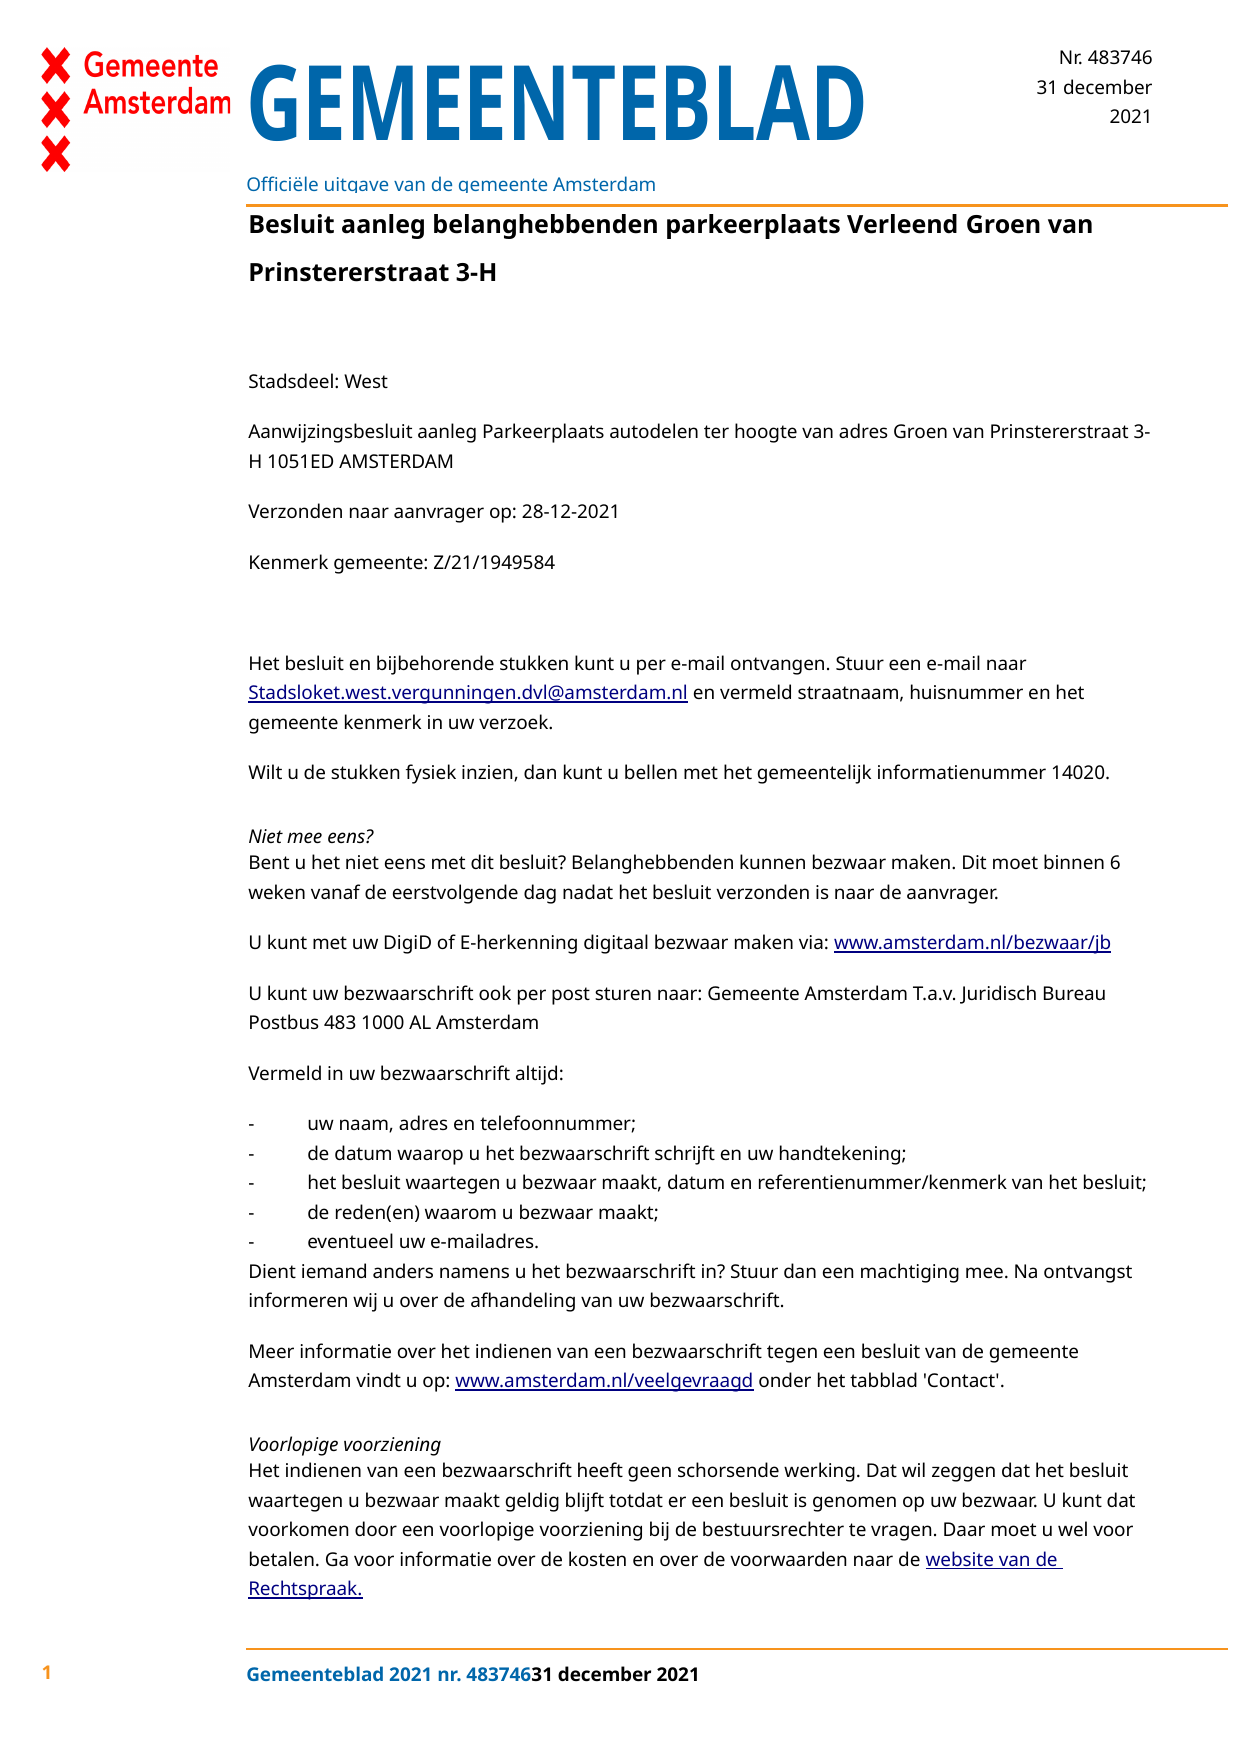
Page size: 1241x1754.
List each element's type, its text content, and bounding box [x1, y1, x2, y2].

text Dient iemand anders namens u het bezwaarschrift in? Stuur dan een machtiging mee. Na ontvangst informeren wij u over de afhandeling van uw bezwaarschrift. [248, 1258, 1152, 1313]
text Het besluit en bijbehorende stukken kunt u per e-mail ontvangen. Stuur een e-mail naar Stadsloket.west.vergunningen.dvl@amsterdam.nl en vermeld straatnaam, huisnummer en het gemeente kenmerk in uw verzoek. [248, 650, 1152, 735]
list eventueel uw e-mailadres. [248, 1228, 1152, 1254]
text Bent u het niet eens met dit besluit? Belanghebbenden kunnen bezwaar maken. Dit moet binnen 6 weken vanaf de eerstvolgende dag nadat het besluit verzonden is naar de aanvrager. [248, 849, 1152, 904]
text Vermeld in uw bezwaarschrift altijd: [248, 1060, 1152, 1085]
text Het indienen van een bezwaarschrift heeft geen schorsende werking. Dat wil zeggen dat het besluit waartegen u bezwaar maakt geldig blijft totdat er een besluit is genomen op uw bezwaar. U kunt dat voorkomen door een voorlopige voorziening bij de bestuursrechter te vragen. Daar moet u wel voor betalen. Ga voor informatie over de kosten en over de voorwaarden naar de website van de Rechtspraak. [248, 1457, 1152, 1601]
text Kenmerk gemeente: Z/21/1949584 [248, 549, 1152, 575]
text Besluit aanleg belanghebbenden parkeerplaats Verleend Groen van Prinstererstraat 3-H [248, 207, 1152, 288]
text Verzonden naar aanvrager op: 28-12-2021 [248, 499, 1152, 524]
list de reden(en) waarom u bezwaar maakt; [248, 1199, 1152, 1224]
list de datum waarop u het bezwaarschrift schrijft en uw handtekening; [248, 1140, 1152, 1165]
list het besluit waartegen u bezwaar maakt, datum en referentienummer/kenmerk van het besluit; [248, 1169, 1152, 1195]
text Wilt u de stukken fysiek inzien, dan kunt u bellen met het gemeentelijk informatienummer 14020. [248, 759, 1152, 785]
text U kunt met uw DigiD of E-herkenning digitaal bezwaar maken via: www.amsterdam.nl/bezwaar/jb [248, 929, 1152, 955]
text Stadsdeel: West [248, 368, 1152, 394]
text Niet mee eens? [248, 823, 1152, 849]
text Voorlopige voorziening [248, 1432, 1152, 1457]
text Meer informatie over het indienen van een bezwaarschrift tegen een besluit van de gemeente Amsterdam vindt u op: www.amsterdam.nl/veelgevraagd onder het tabblad 'Contact'. [248, 1338, 1152, 1393]
picture [41, 47, 231, 172]
list uw naam, adres en telefoonnummer; [248, 1110, 1152, 1136]
text Aanwijzingsbesluit aanleg Parkeerplaats autodelen ter hoogte van adres Groen van Prinstererstraat 3-H 1051ED AMSTERDAM [248, 419, 1152, 474]
text U kunt uw bezwaarschrift ook per post sturen naar: Gemeente Amsterdam T.a.v. Juridisch Bureau Postbus 483 1000 AL Amsterdam [248, 980, 1152, 1035]
